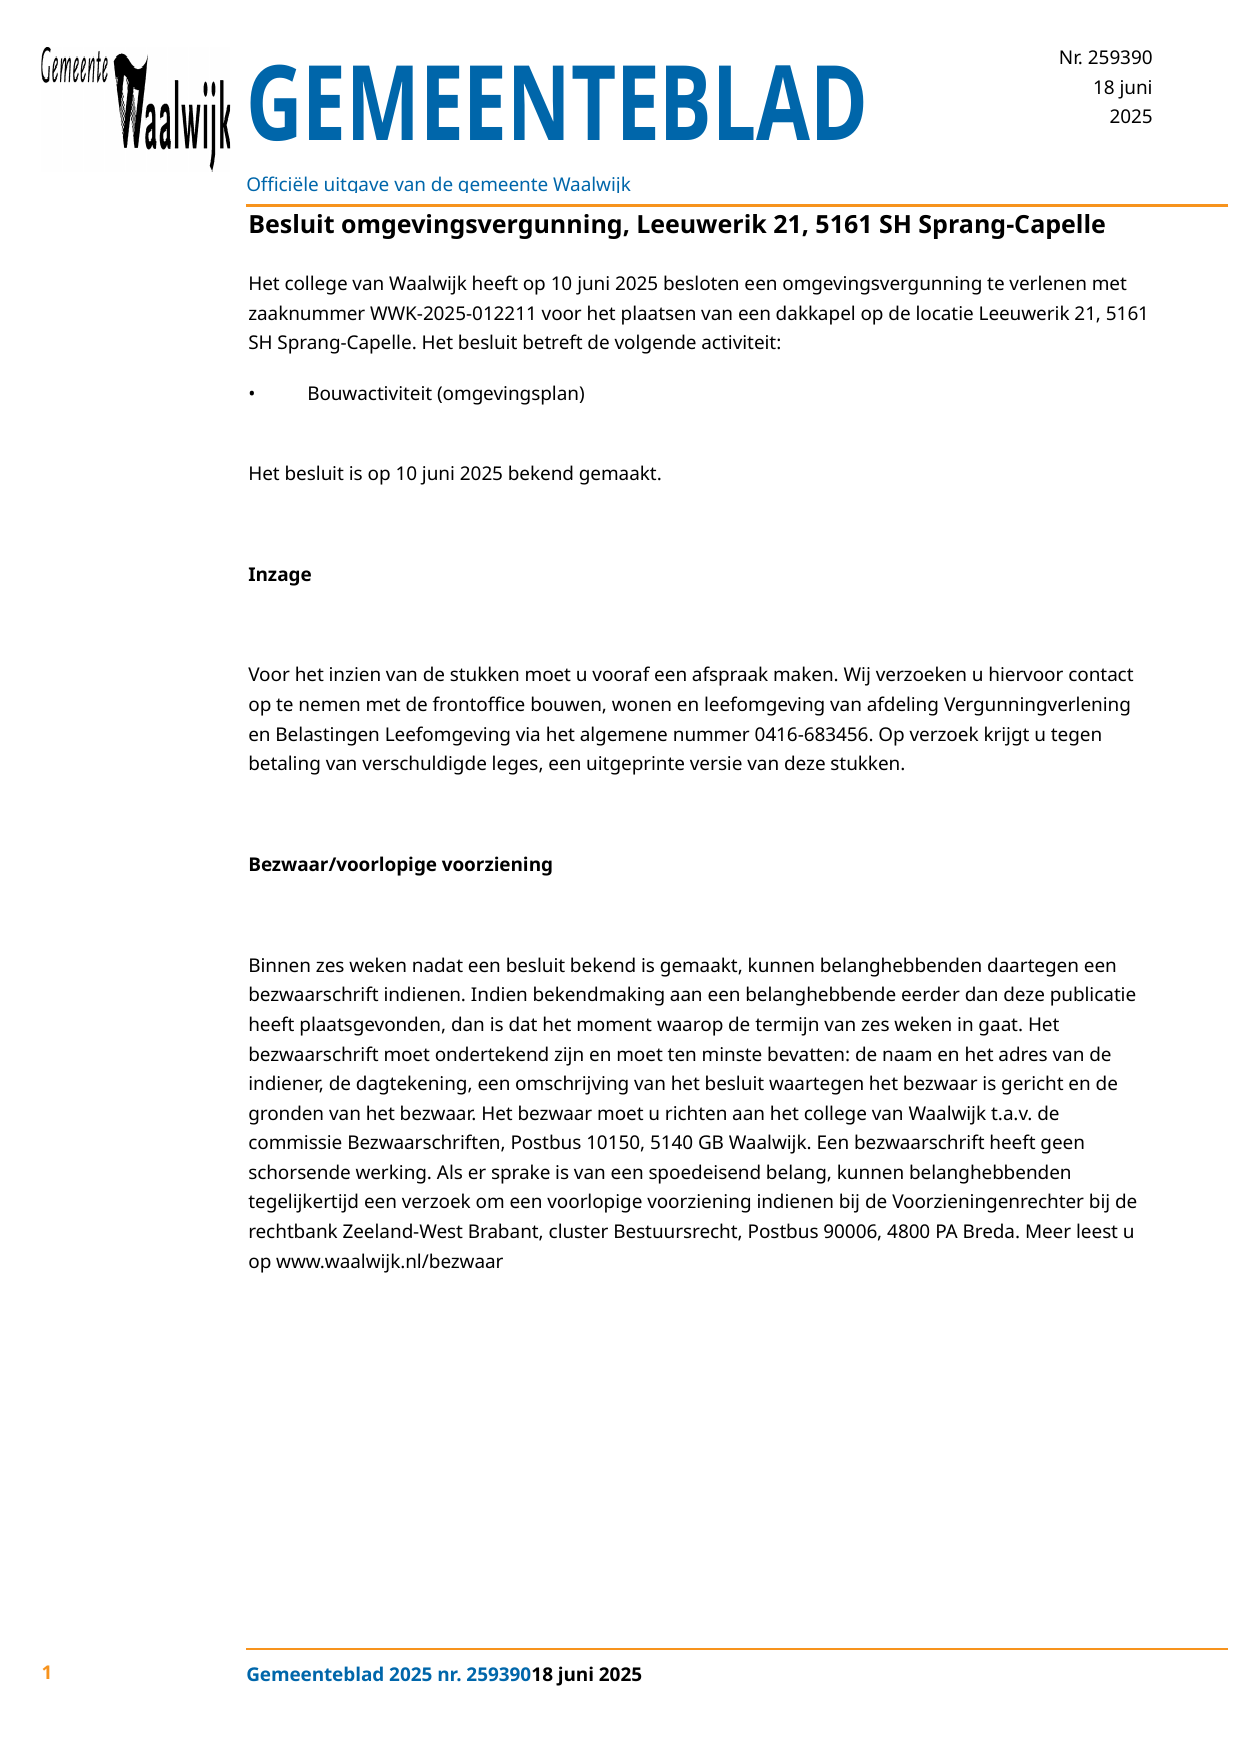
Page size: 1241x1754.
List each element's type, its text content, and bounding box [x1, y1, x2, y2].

text Inzage [248, 561, 1152, 586]
text Bezwaar/voorlopige voorziening [248, 851, 1152, 877]
text Besluit omgevingsvergunning, Leeuwerik 21, 5161 SH Sprang-Capelle [248, 207, 1152, 241]
list Bouwactiviteit (omgevingsplan) [248, 380, 1152, 406]
text Het college van Waalwijk heeft op 10 juni 2025 besloten een omgevingsvergunning te verlenen met zaaknummer WWK-2025-012211 voor het plaatsen van een dakkapel op de locatie Leeuwerik 21, 5161 SH Sprang-Capelle. Het besluit betreft de volgende activiteit: [248, 270, 1152, 355]
picture [41, 47, 231, 172]
text Het besluit is op 10 juni 2025 bekend gemaakt. [248, 460, 1152, 486]
text Binnen zes weken nadat een besluit bekend is gemaakt, kunnen belanghebbenden daartegen een bezwaarschrift indienen. Indien bekendmaking aan een belanghebbende eerder dan deze publicatie heeft plaatsgevonden, dan is dat het moment waarop de termijn van zes weken in gaat. Het bezwaarschrift moet ondertekend zijn en moet ten minste bevatten: de naam en het adres van de indiener, de dagtekening, een omschrijving van het besluit waartegen het bezwaar is gericht en de gronden van het bezwaar. Het bezwaar moet u richten aan het college van Waalwijk t.a.v. de commissie Bezwaarschriften, Postbus 10150, 5140 GB Waalwijk. Een bezwaarschrift heeft geen schorsende werking. Als er sprake is van een spoedeisend belang, kunnen belanghebbenden tegelijkertijd een verzoek om een voorlopige voorziening indienen bij de Voorzieningenrechter bij de rechtbank Zeeland-West Brabant, cluster Bestuursrecht, Postbus 90006, 4800 PA Breda. Meer leest u op www.waalwijk.nl/bezwaar [248, 952, 1152, 1273]
text Voor het inzien van de stukken moet u vooraf een afspraak maken. Wij verzoeken u hiervoor contact op te nemen met de frontoffice bouwen, wonen en leefomgeving van afdeling Vergunningverlening en Belastingen Leefomgeving via het algemene nummer 0416-683456. Op verzoek krijgt u tegen betaling van verschuldigde leges, een uitgeprinte versie van deze stukken. [248, 662, 1152, 776]
